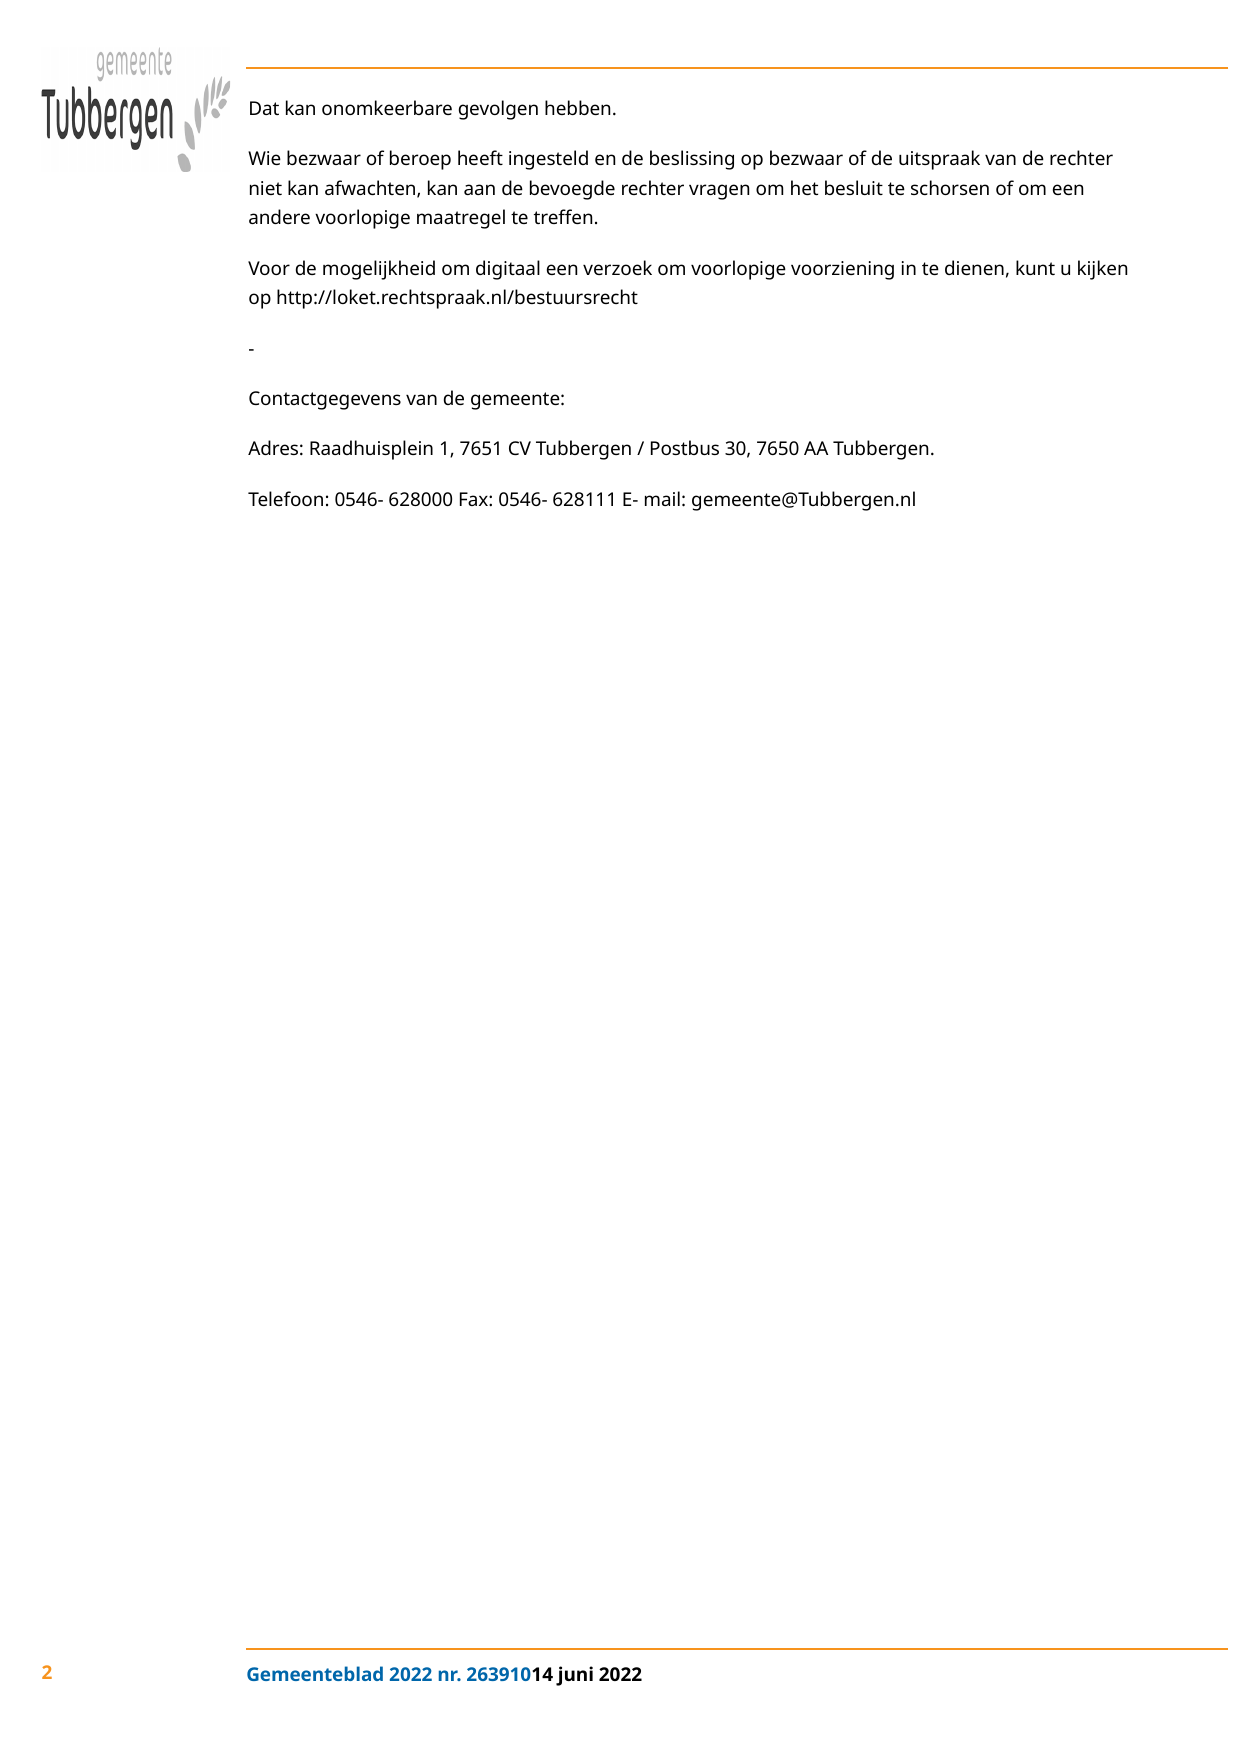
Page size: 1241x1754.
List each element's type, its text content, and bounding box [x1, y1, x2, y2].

text Contactgegevens van de gemeente: [248, 385, 1152, 411]
text Dat kan onomkeerbare gevolgen hebben. [248, 95, 1152, 121]
text Wie bezwaar of beroep heeft ingesteld en de beslissing op bezwaar of de uitspraak van de rechter niet kan afwachten, kan aan de bevoegde rechter vragen om het besluit te schorsen of om een andere voorlopige maatregel te treffen. [248, 145, 1152, 230]
text Telefoon: 0546- 628000 Fax: 0546- 628111 E- mail: gemeente@Tubbergen.nl [248, 486, 1152, 512]
text - [248, 335, 1152, 361]
text Voor de mogelijkheid om digitaal een verzoek om voorlopige voorziening in te dienen, kunt u kijken op http://loket.rechtspraak.nl/bestuursrecht [248, 255, 1152, 310]
picture [41, 47, 231, 172]
text Adres: Raadhuisplein 1, 7651 CV Tubbergen / Postbus 30, 7650 AA Tubbergen. [248, 436, 1152, 461]
